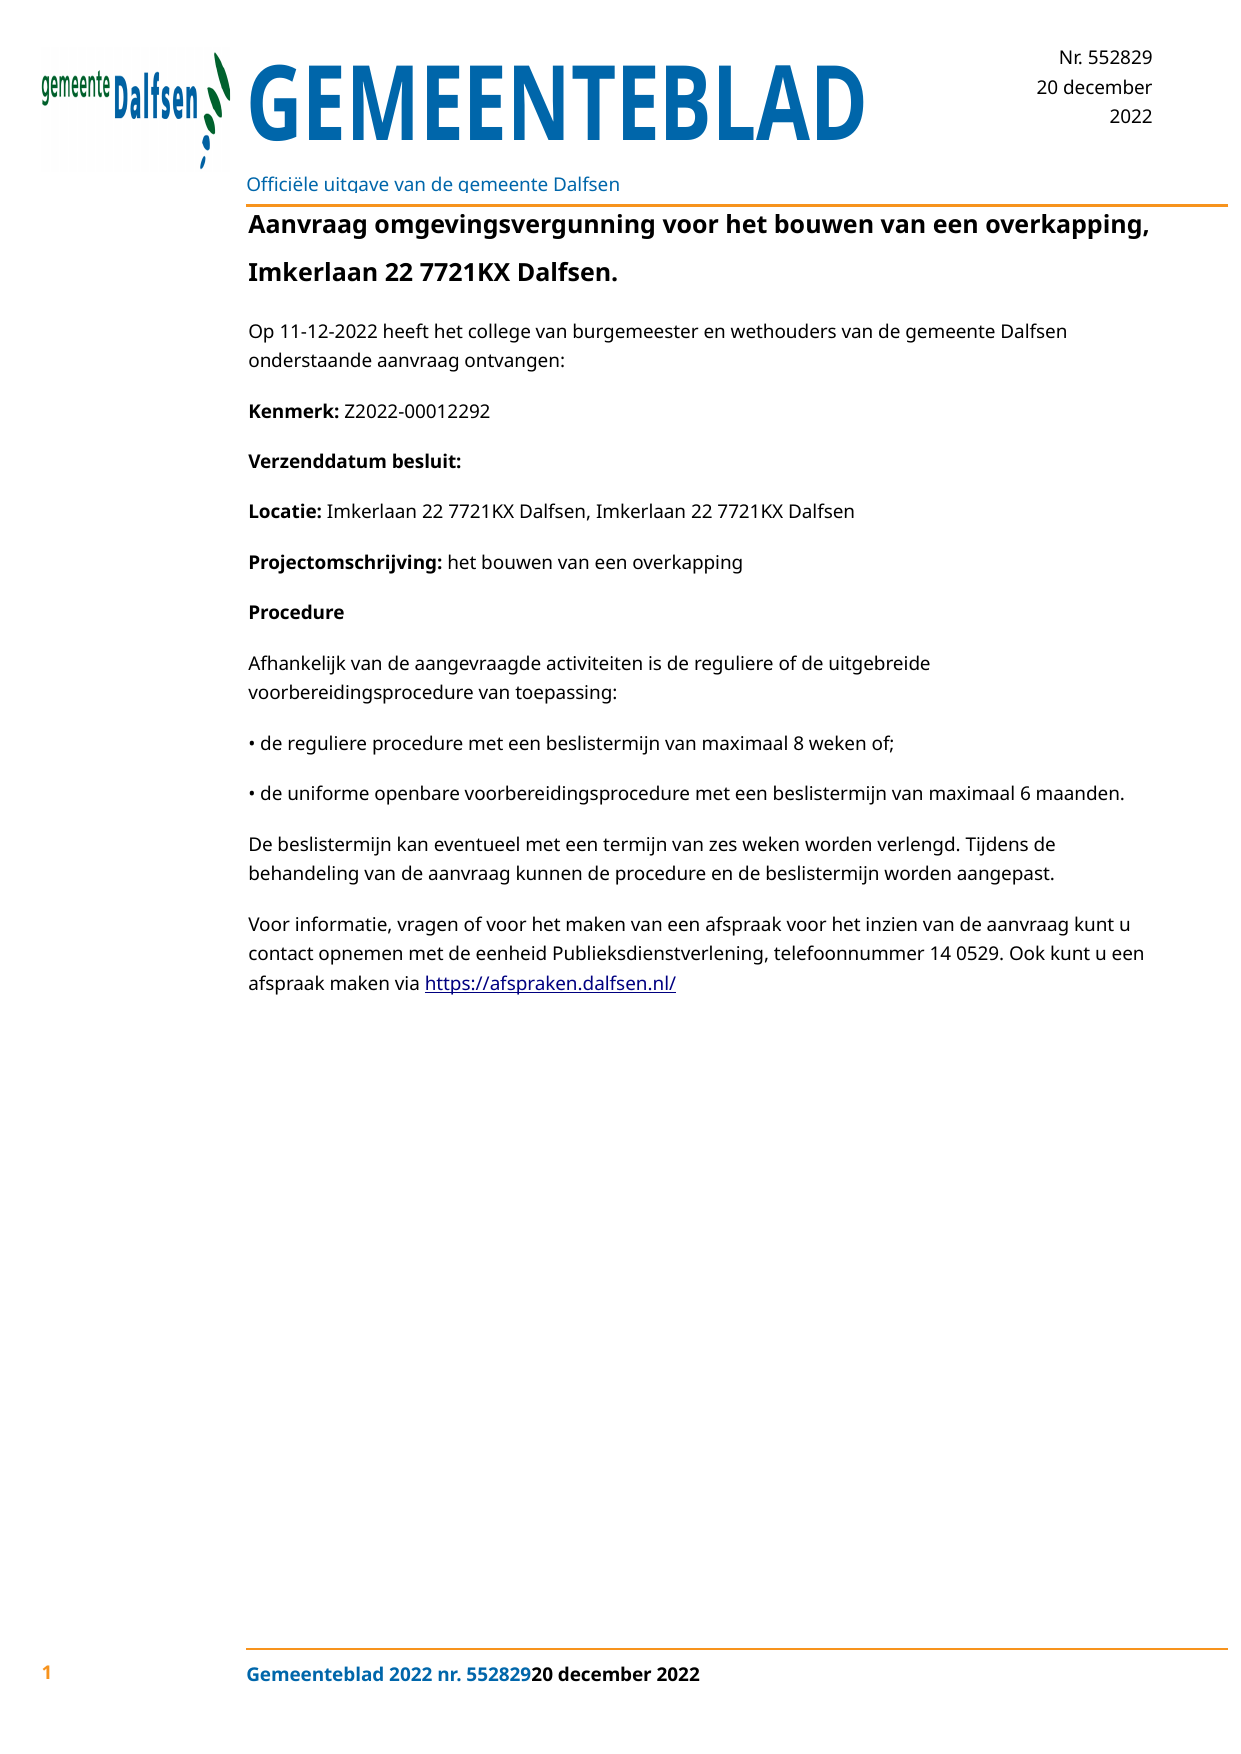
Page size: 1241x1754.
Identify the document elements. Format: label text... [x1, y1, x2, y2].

text Voor informatie, vragen of voor het maken van een afspraak voor het inzien van de aanvraag kunt u contact opnemen met de eenheid Publieksdienstverlening, telefoonnummer 14 0529. Ook kunt u een afspraak maken via https://afspraken.dalfsen.nl/ [248, 911, 1152, 996]
text Verzenddatum besluit: [248, 448, 1152, 474]
text • de uniforme openbare voorbereidingsprocedure met een beslistermijn van maximaal 6 maanden. [248, 780, 1152, 806]
text Locatie: Imkerlaan 22 7721KX Dalfsen, Imkerlaan 22 7721KX Dalfsen [248, 499, 1152, 524]
text Procedure [248, 599, 1152, 625]
text Aanvraag omgevingsvergunning voor het bouwen van een overkapping, Imkerlaan 22 7721KX Dalfsen. [248, 207, 1152, 288]
text Kenmerk: Z2022-00012292 [248, 398, 1152, 424]
text • de reguliere procedure met een beslistermijn van maximaal 8 weken of; [248, 730, 1152, 756]
picture [41, 47, 231, 172]
text Afhankelijk van de aangevraagde activiteiten is de reguliere of de uitgebreide voorbereidingsprocedure van toepassing: [248, 650, 1152, 705]
text Op 11-12-2022 heeft het college van burgemeester en wethouders van de gemeente Dalfsen onderstaande aanvraag ontvangen: [248, 318, 1152, 373]
text De beslistermijn kan eventueel met een termijn van zes weken worden verlengd. Tijdens de behandeling van de aanvraag kunnen de procedure en de beslistermijn worden aangepast. [248, 831, 1152, 886]
text Projectomschrijving: het bouwen van een overkapping [248, 549, 1152, 575]
